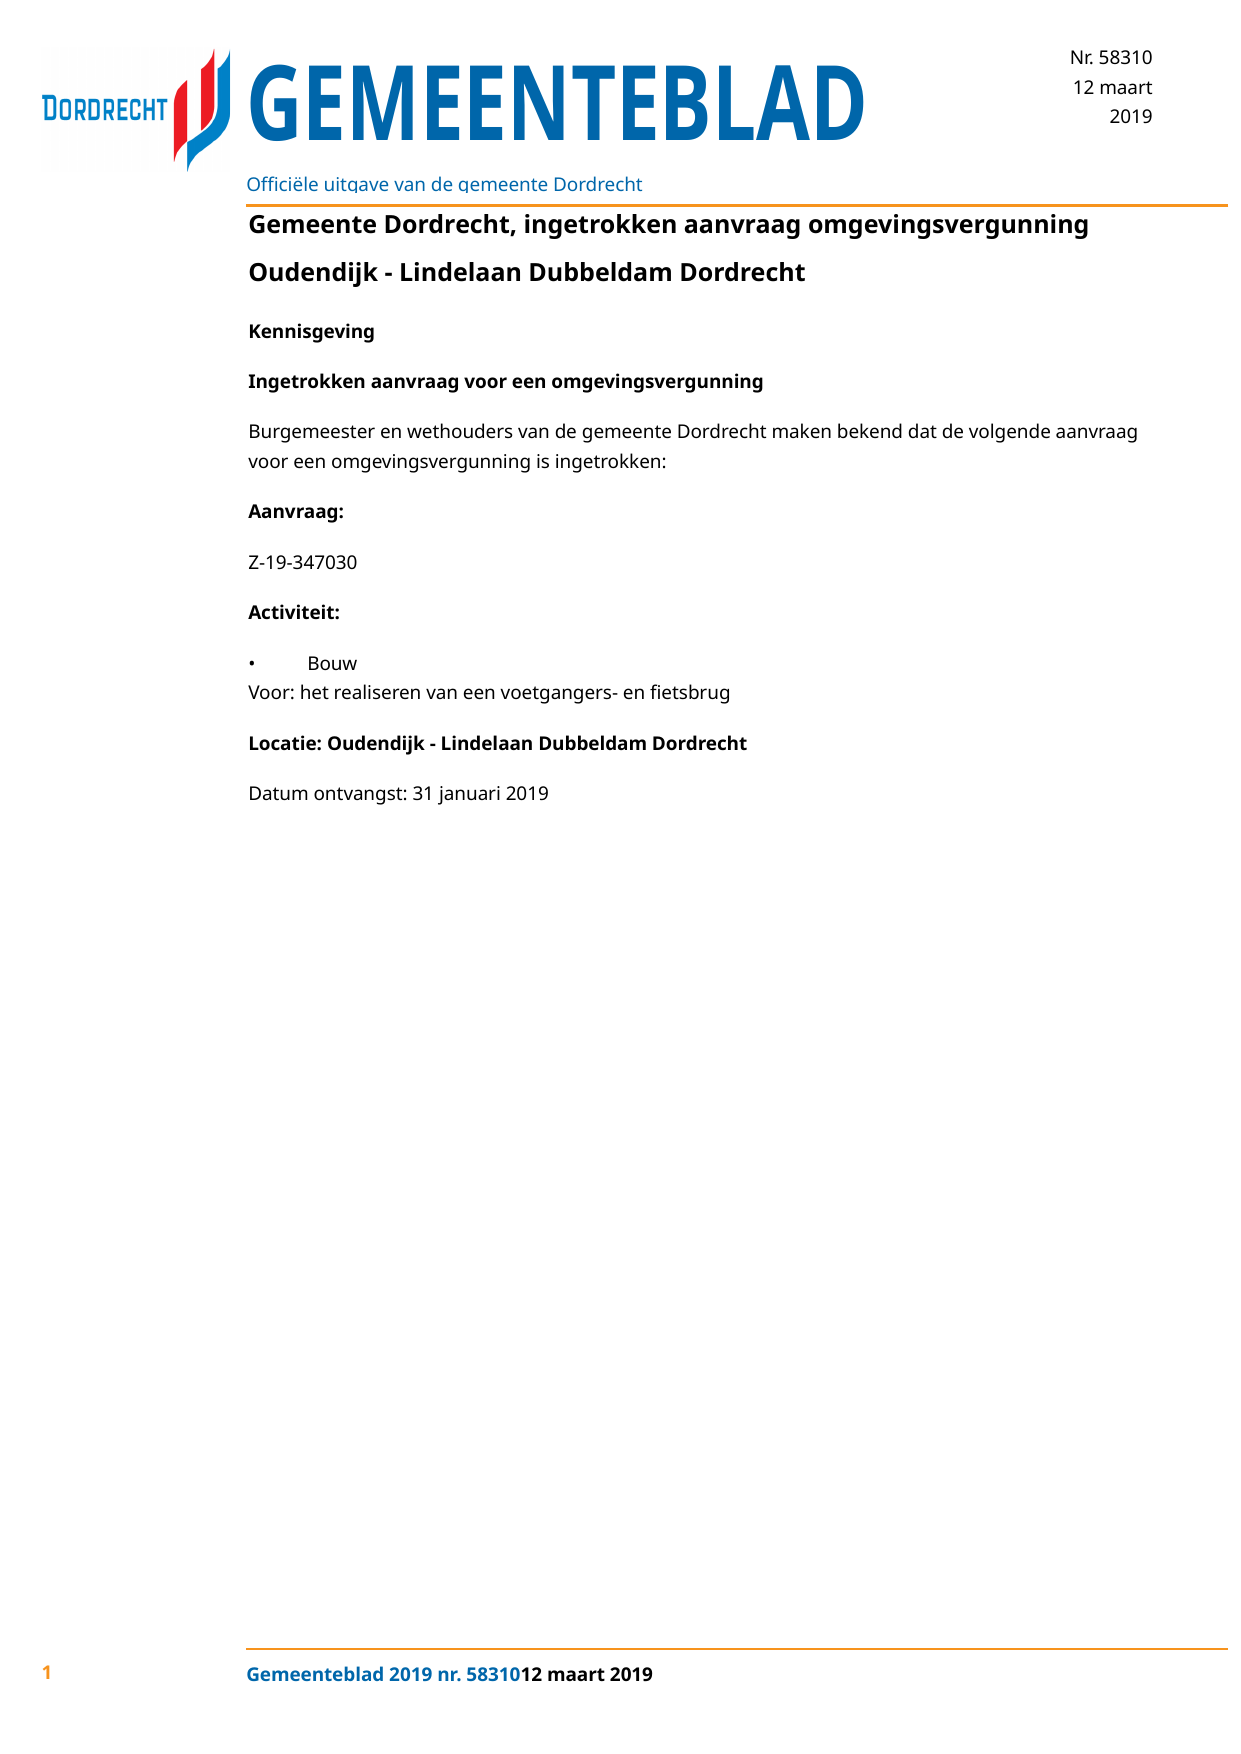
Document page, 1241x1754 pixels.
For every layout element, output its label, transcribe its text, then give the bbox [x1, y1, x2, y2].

text Aanvraag: [248, 499, 1152, 524]
picture [41, 47, 231, 172]
list Bouw [248, 650, 1152, 676]
text Ingetrokken aanvraag voor een omgevingsvergunning [248, 368, 1152, 394]
text Voor: het realiseren van een voetgangers- en fietsbrug [248, 679, 1152, 705]
text Burgemeester en wethouders van de gemeente Dordrecht maken bekend dat de volgende aanvraag voor een omgevingsvergunning is ingetrokken: [248, 419, 1152, 474]
text Locatie: Oudendijk - Lindelaan Dubbeldam Dordrecht [248, 730, 1152, 756]
text Gemeente Dordrecht, ingetrokken aanvraag omgevingsvergunning Oudendijk - Lindelaan Dubbeldam Dordrecht [248, 207, 1152, 288]
text Datum ontvangst: 31 januari 2019 [248, 780, 1152, 806]
text Kennisgeving [248, 318, 1152, 344]
text Z-19-347030 [248, 549, 1152, 575]
text Activiteit: [248, 599, 1152, 625]
